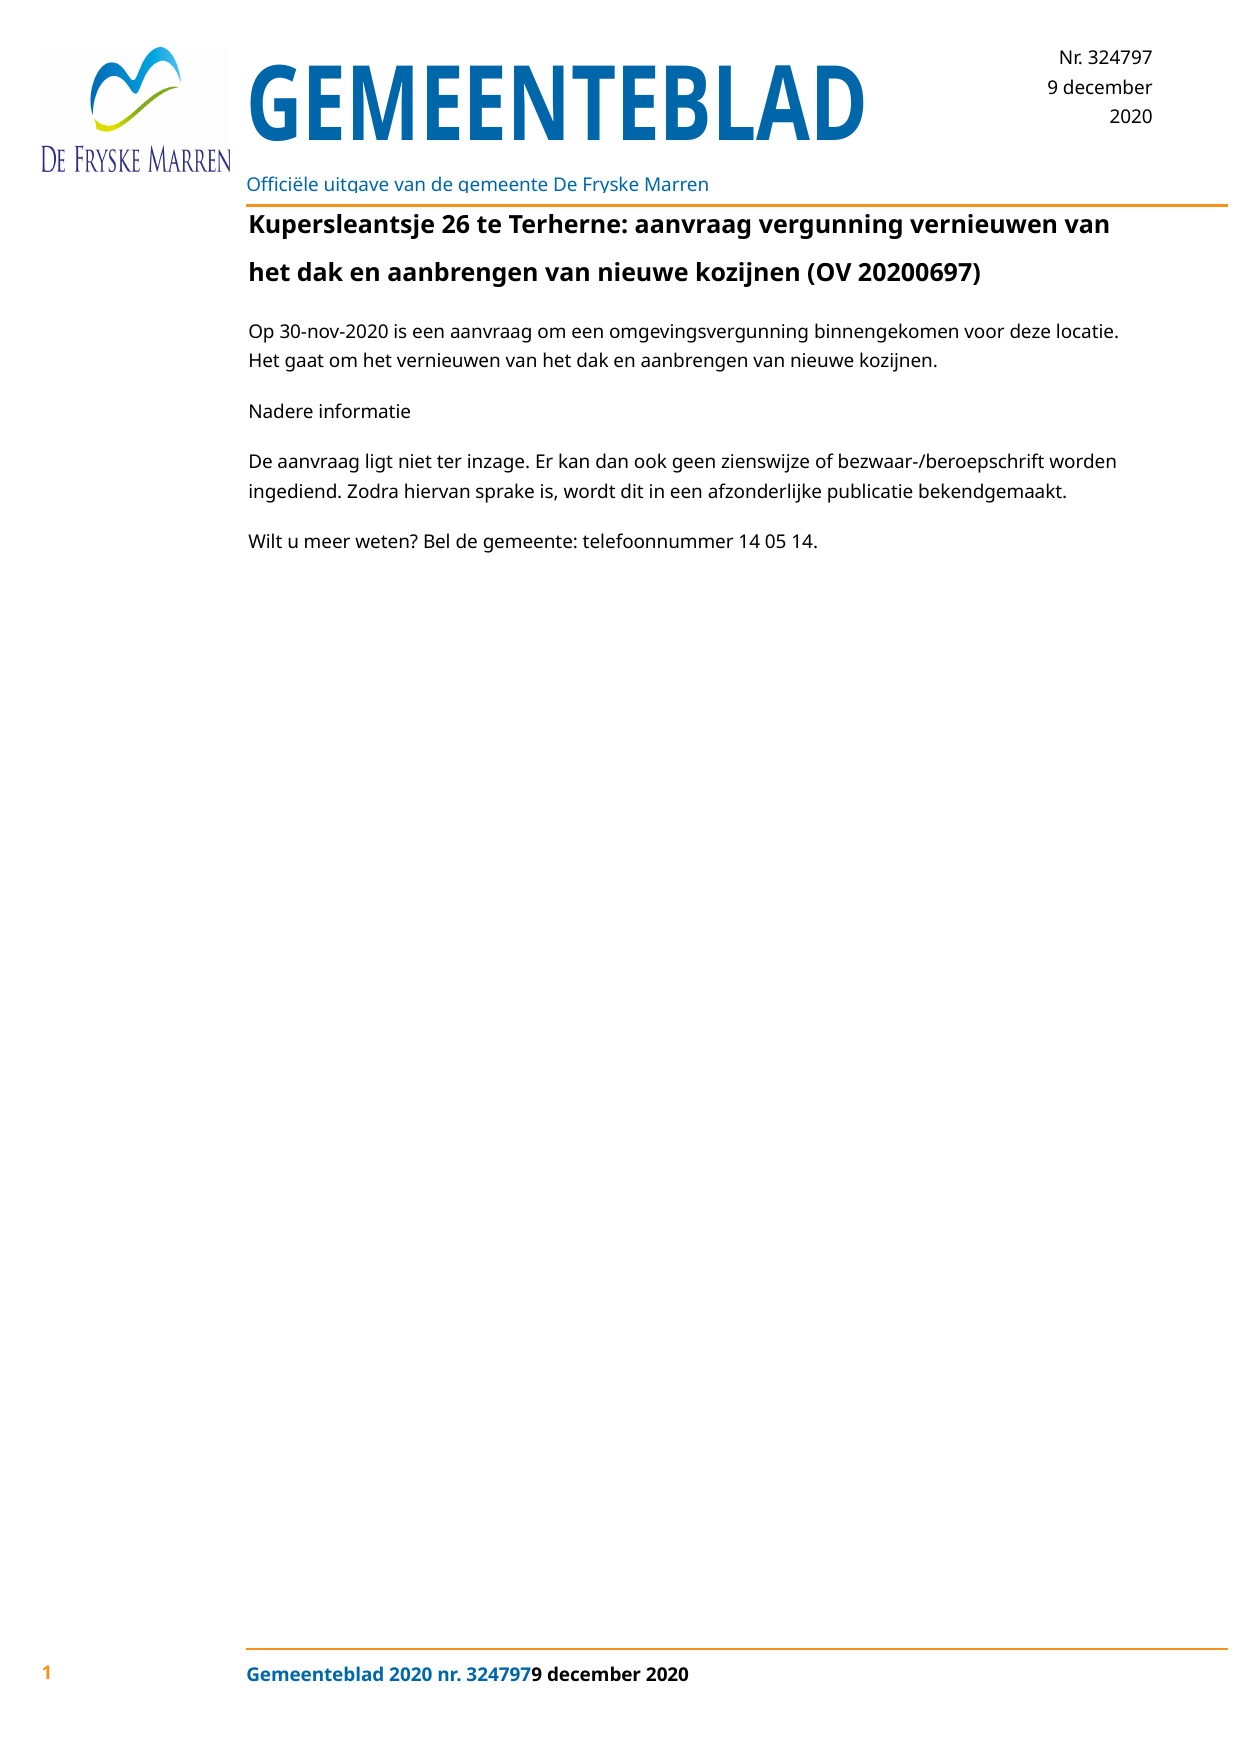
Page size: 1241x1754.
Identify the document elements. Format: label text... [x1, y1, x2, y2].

picture [41, 47, 231, 172]
text Nadere informatie [248, 398, 1152, 424]
text De aanvraag ligt niet ter inzage. Er kan dan ook geen zienswijze of bezwaar-/beroepschrift worden ingediend. Zodra hiervan sprake is, wordt dit in een afzonderlijke publicatie bekendgemaakt. [248, 448, 1152, 504]
text Wilt u meer weten? Bel de gemeente: telefoonnummer 14 05 14. [248, 528, 1152, 554]
text Op 30-nov-2020 is een aanvraag om een omgevingsvergunning binnengekomen voor deze locatie. Het gaat om het vernieuwen van het dak en aanbrengen van nieuwe kozijnen. [248, 318, 1152, 373]
text Kupersleantsje 26 te Terherne: aanvraag vergunning vernieuwen van het dak en aanbrengen van nieuwe kozijnen (OV 20200697) [248, 207, 1152, 288]
